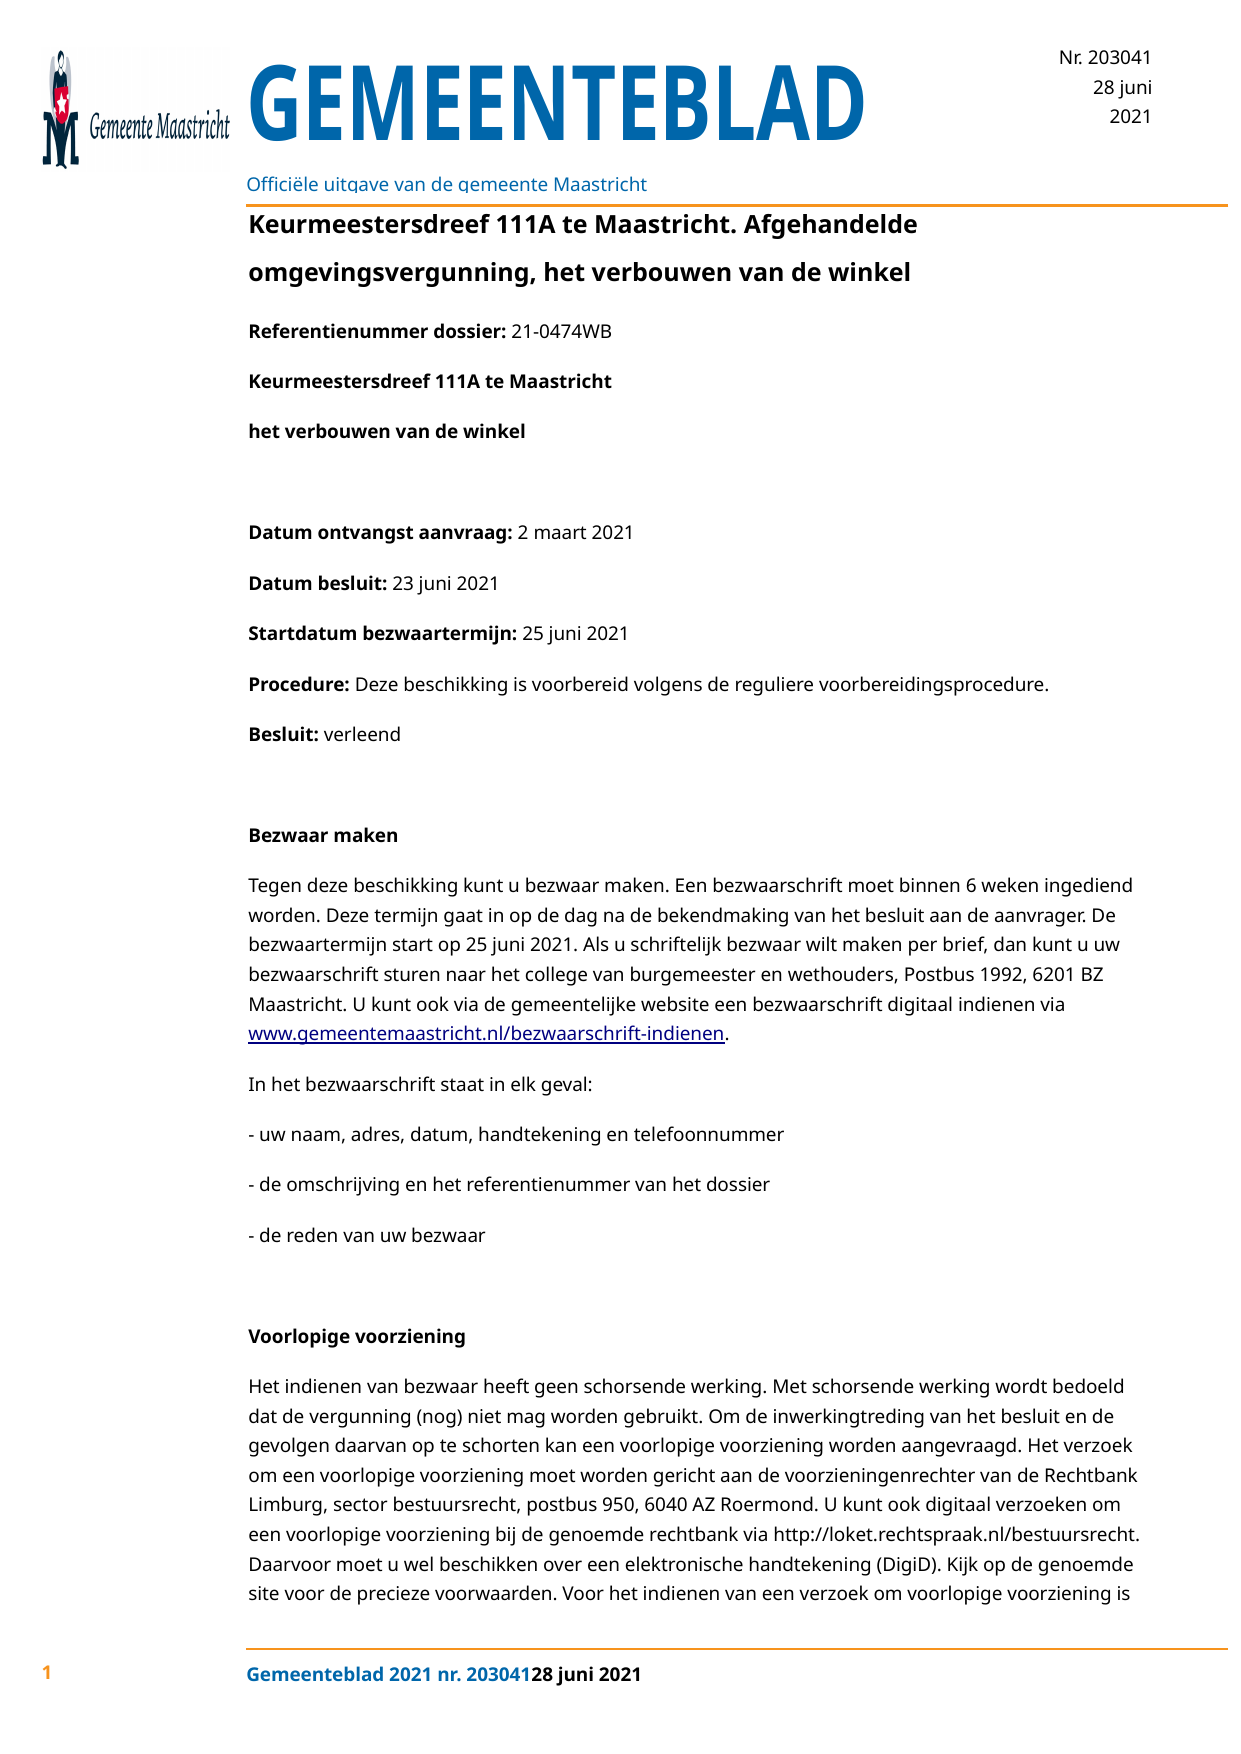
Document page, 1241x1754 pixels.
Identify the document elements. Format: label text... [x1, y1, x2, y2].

text Datum ontvangst aanvraag: 2 maart 2021 [248, 519, 1152, 545]
text Voorlopige voorziening [248, 1323, 1152, 1349]
text Keurmeestersdreef 111A te Maastricht. Afgehandelde omgevingsvergunning, het verbouwen van de winkel [248, 207, 1152, 288]
text - de omschrijving en het referentienummer van het dossier [248, 1172, 1152, 1197]
text Het indienen van bezwaar heeft geen schorsende werking. Met schorsende werking wordt bedoeld dat de vergunning (nog) niet mag worden gebruikt. Om de inwerkingtreding van het besluit en de gevolgen daarvan op te schorten kan een voorlopige voorziening worden aangevraagd. Het verzoek om een voorlopige voorziening moet worden gericht aan de voorzieningenrechter van de Rechtbank Limburg, sector bestuursrecht, postbus 950, 6040 AZ Roermond. U kunt ook digitaal verzoeken om een voorlopige voorziening bij de genoemde rechtbank via http://loket.rechtspraak.nl/bestuursrecht. Daarvoor moet u wel beschikken over een elektronische handtekening (DigiD). Kijk op de genoemde site voor de precieze voorwaarden. Voor het indienen van een verzoek om voorlopige voorziening is [248, 1373, 1152, 1606]
picture [41, 47, 231, 172]
text Tegen deze beschikking kunt u bezwaar maken. Een bezwaarschrift moet binnen 6 weken ingediend worden. Deze termijn gaat in op de dag na de bekendmaking van het besluit aan de aanvrager. De bezwaartermijn start op 25 juni 2021. Als u schriftelijk bezwaar wilt maken per brief, dan kunt u uw bezwaarschrift sturen naar het college van burgemeester en wethouders, Postbus 1992, 6201 BZ Maastricht. U kunt ook via de gemeentelijke website een bezwaarschrift digitaal indienen via www.gemeentemaastricht.nl/bezwaarschrift-indienen. [248, 872, 1152, 1046]
text - uw naam, adres, datum, handtekening en telefoonnummer [248, 1121, 1152, 1147]
text het verbouwen van de winkel [248, 419, 1152, 444]
text Startdatum bezwaartermijn: 25 juni 2021 [248, 620, 1152, 646]
text Keurmeestersdreef 111A te Maastricht [248, 368, 1152, 394]
text In het bezwaarschrift staat in elk geval: [248, 1071, 1152, 1097]
text Besluit: verleend [248, 721, 1152, 747]
text Procedure: Deze beschikking is voorbereid volgens de reguliere voorbereidingsprocedure. [248, 671, 1152, 697]
text Referentienummer dossier: 21-0474WB [248, 318, 1152, 344]
text - de reden van uw bezwaar [248, 1222, 1152, 1248]
text Bezwaar maken [248, 822, 1152, 848]
text Datum besluit: 23 juni 2021 [248, 570, 1152, 596]
